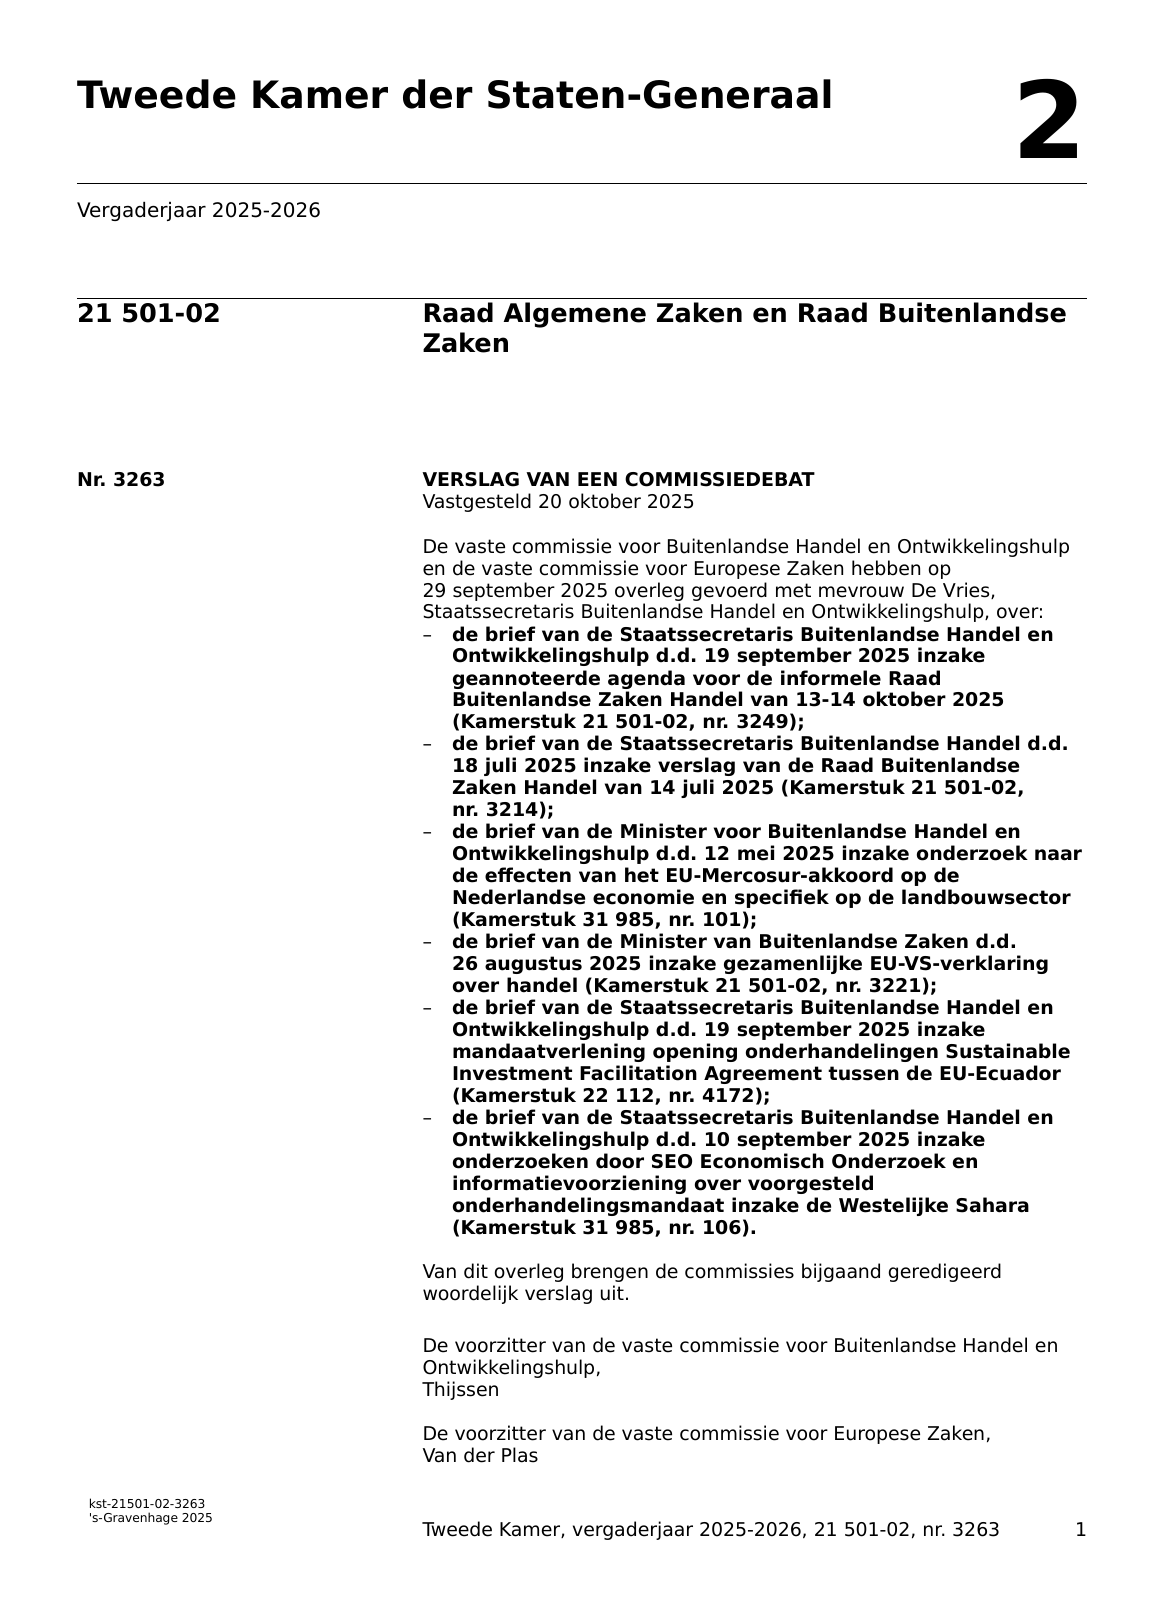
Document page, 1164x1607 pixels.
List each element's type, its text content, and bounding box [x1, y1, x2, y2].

text – de brief van de Staatssecretaris Buitenlandse Handel en Ontwikkelingshulp d.d. 10 september 2025 inzake onderzoeken door SEO Economisch Onderzoek en informatievoorziening over voorgesteld onderhandelingsmandaat inzake de Westelijke Sahara (Kamerstuk 31 985, nr. 106). [422, 1107, 1087, 1239]
text – de brief van de Staatssecretaris Buitenlandse Handel en Ontwikkelingshulp d.d. 19 september 2025 inzake geannoteerde agenda voor de informele Raad Buitenlandse Zaken Handel van 13-14 oktober 2025 (Kamerstuk 21 501-02, nr. 3249); [422, 623, 1087, 733]
text De vaste commissie voor Buitenlandse Handel en Ontwikkelingshulp en de vaste commissie voor Europese Zaken hebben op 29 september 2025 overleg gevoerd met mevrouw De Vries, Staatssecretaris Buitenlandse Handel en Ontwikkelingshulp, over: [422, 536, 1087, 623]
text – de brief van de Minister van Buitenlandse Zaken d.d. 26 augustus 2025 inzake gezamenlijke EU-VS-verklaring over handel (Kamerstuk 21 501-02, nr. 3221); [422, 931, 1087, 997]
text 's-Gravenhage 2025 [88, 1511, 323, 1525]
text De voorzitter van de vaste commissie voor Buitenlandse Handel en Ontwikkelingshulp, Thijssen [422, 1335, 1087, 1401]
table_header 2 [886, 59, 1087, 183]
text kst-21501-02-3263 [88, 1497, 323, 1511]
subtitle 21 501-02 Raad Algemene Zaken en Raad Buitenlandse Zaken [77, 299, 1087, 358]
text De voorzitter van de vaste commissie voor Europese Zaken, Van der Plas [422, 1423, 1087, 1467]
table_cell Vergaderjaar 2025-2026 [77, 184, 1087, 298]
subtitle Nr. 3263 VERSLAG VAN EEN COMMISSIEDEBAT [77, 469, 1087, 491]
table_header Tweede Kamer der Staten-Generaal [77, 59, 886, 183]
text Vastgesteld 20 oktober 2025 [422, 491, 1087, 513]
text – de brief van de Minister voor Buitenlandse Handel en Ontwikkelingshulp d.d. 12 mei 2025 inzake onderzoek naar de effecten van het EU-Mercosur-akkoord op de Nederlandse economie en specifiek op de landbouwsector (Kamerstuk 31 985, nr. 101); [422, 821, 1087, 931]
text – de brief van de Staatssecretaris Buitenlandse Handel d.d. 18 juli 2025 inzake verslag van de Raad Buitenlandse Zaken Handel van 14 juli 2025 (Kamerstuk 21 501-02, nr. 3214); [422, 733, 1087, 821]
text – de brief van de Staatssecretaris Buitenlandse Handel en Ontwikkelingshulp d.d. 19 september 2025 inzake mandaatverlening opening onderhandelingen Sustainable Investment Facilitation Agreement tussen de EU-Ecuador (Kamerstuk 22 112, nr. 4172); [422, 997, 1087, 1107]
text Van dit overleg brengen de commissies bijgaand geredigeerd woordelijk verslag uit. [422, 1261, 1087, 1305]
